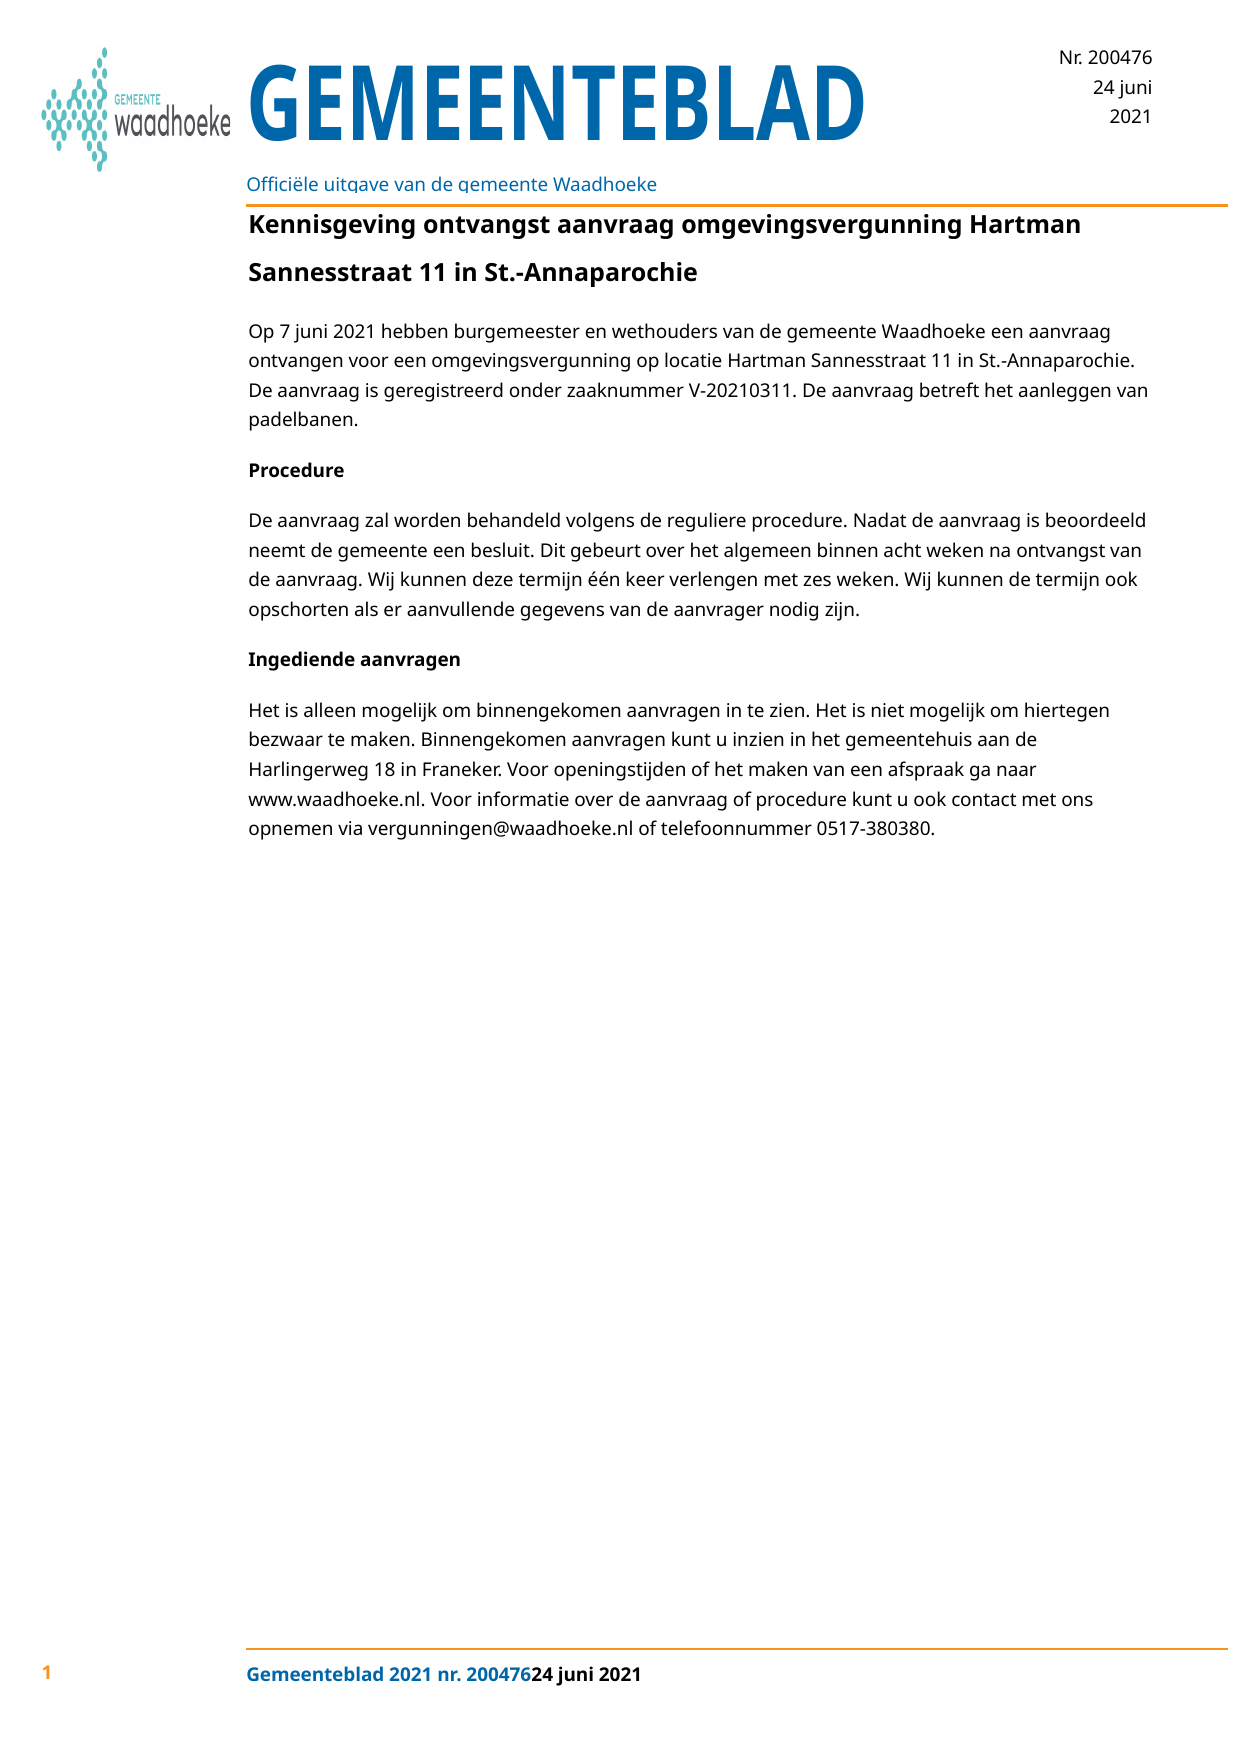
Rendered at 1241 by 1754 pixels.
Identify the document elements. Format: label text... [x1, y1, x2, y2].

picture [41, 47, 231, 172]
text Op 7 juni 2021 hebben burgemeester en wethouders van de gemeente Waadhoeke een aanvraag ontvangen voor een omgevingsvergunning op locatie Hartman Sannesstraat 11 in St.-Annaparochie. De aanvraag is geregistreerd onder zaaknummer V-20210311. De aanvraag betreft het aanleggen van padelbanen. [248, 318, 1152, 432]
text Procedure [248, 457, 1152, 483]
text Ingediende aanvragen [248, 647, 1152, 672]
text Het is alleen mogelijk om binnengekomen aanvragen in te zien. Het is niet mogelijk om hiertegen bezwaar te maken. Binnengekomen aanvragen kunt u inzien in het gemeentehuis aan de Harlingerweg 18 in Franeker. Voor openingstijden of het maken van een afspraak ga naar www.waadhoeke.nl. Voor informatie over de aanvraag of procedure kunt u ook contact met ons opnemen via vergunningen@waadhoeke.nl of telefoonnummer 0517-380380. [248, 697, 1152, 841]
text De aanvraag zal worden behandeld volgens de reguliere procedure. Nadat de aanvraag is beoordeeld neemt de gemeente een besluit. Dit gebeurt over het algemeen binnen acht weken na ontvangst van de aanvraag. Wij kunnen deze termijn één keer verlengen met zes weken. Wij kunnen de termijn ook opschorten als er aanvullende gegevens van de aanvrager nodig zijn. [248, 507, 1152, 622]
text Kennisgeving ontvangst aanvraag omgevingsvergunning Hartman Sannesstraat 11 in St.-Annaparochie [248, 207, 1152, 288]
